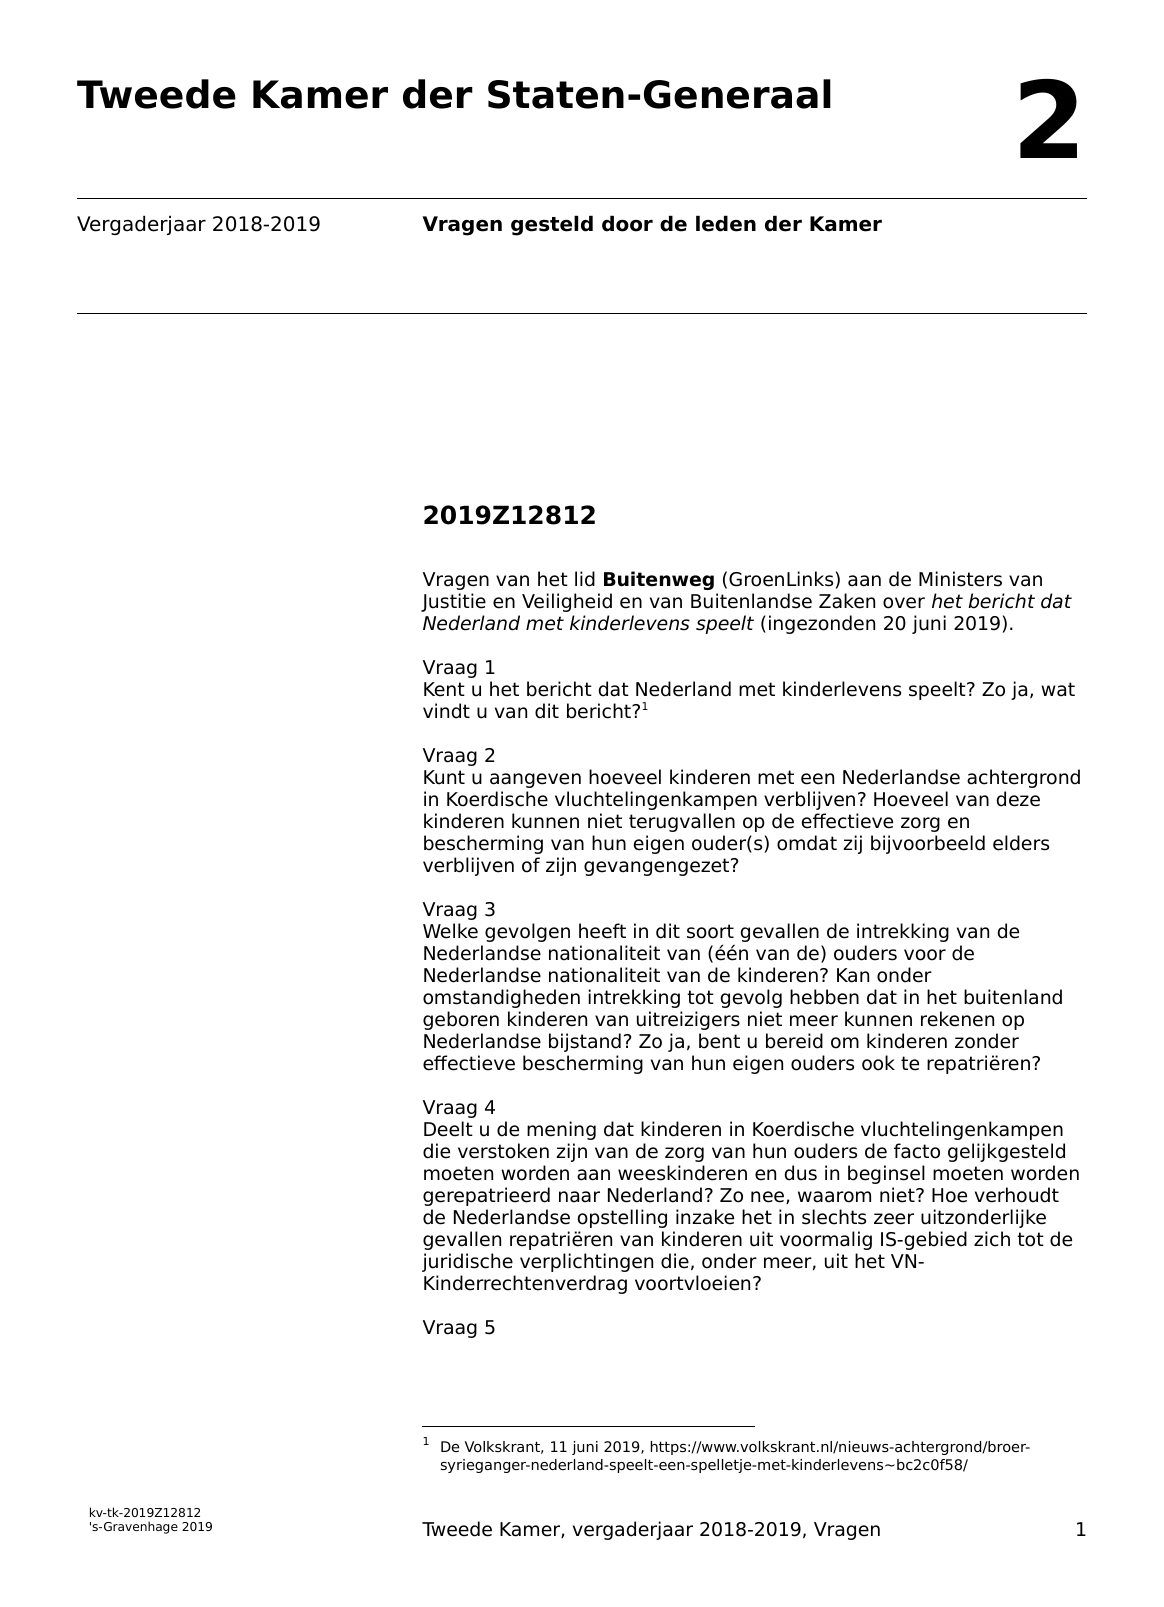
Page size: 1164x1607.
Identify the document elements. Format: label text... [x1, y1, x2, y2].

table_cell Vergaderjaar 2018-2019 [77, 199, 422, 313]
text kv-tk-2019Z12812 [88, 1506, 323, 1520]
text Vraag 2 [422, 745, 1087, 767]
text Vragen van het lid Buitenweg (GroenLinks) aan de Ministers van Justitie en Veiligheid en van Buitenlandse Zaken over het bericht dat Nederland met kinderlevens speelt (ingezonden 20 juni 2019). [422, 569, 1087, 635]
text Kunt u aangeven hoeveel kinderen met een Nederlandse achtergrond in Koerdische vluchtelingenkampen verblijven? Hoeveel van deze kinderen kunnen niet terugvallen op de effectieve zorg en bescherming van hun eigen ouder(s) omdat zij bijvoorbeeld elders verblijven of zijn gevangengezet? [422, 767, 1087, 877]
text Welke gevolgen heeft in dit soort gevallen de intrekking van de Nederlandse nationaliteit van (één van de) ouders voor de Nederlandse nationaliteit van de kinderen? Kan onder omstandigheden intrekking tot gevolg hebben dat in het buitenland geboren kinderen van uitreizigers niet meer kunnen rekenen op Nederlandse bijstand? Zo ja, bent u bereid om kinderen zonder effectieve bescherming van hun eigen ouders ook te repatriëren? [422, 921, 1087, 1075]
text De Volkskrant, 11 juni 2019, https://www.volkskrant.nl/nieuws-achtergrond/broer-syrieganger-nederland-speelt-een-spelletje-met-kinderlevens~bc2c0f58/ [422, 1435, 1087, 1474]
text 2019Z12812 [422, 501, 1087, 531]
text Vraag 3 [422, 899, 1087, 921]
text Deelt u de mening dat kinderen in Koerdische vluchtelingenkampen die verstoken zijn van de zorg van hun ouders de facto gelijkgesteld moeten worden aan weeskinderen en dus in beginsel moeten worden gerepatrieerd naar Nederland? Zo nee, waarom niet? Hoe verhoudt de Nederlandse opstelling inzake het in slechts zeer uitzonderlijke gevallen repatriëren van kinderen uit voormalig IS-gebied zich tot de juridische verplichtingen die, onder meer, uit het VN-Kinderrechtenverdrag voortvloeien? [422, 1119, 1087, 1295]
table_header Tweede Kamer der Staten-Generaal [77, 59, 886, 198]
text Kent u het bericht dat Nederland met kinderlevens speelt? Zo ja, wat vindt u van dit bericht? [422, 679, 1087, 723]
text Vraag 4 [422, 1097, 1087, 1119]
text Vraag 1 [422, 657, 1087, 679]
text Vraag 5 [422, 1317, 1087, 1339]
table_header 2 [886, 59, 1087, 198]
text 's-Gravenhage 2019 [88, 1520, 323, 1534]
table_cell Vragen gesteld door de leden der Kamer [422, 199, 1087, 313]
